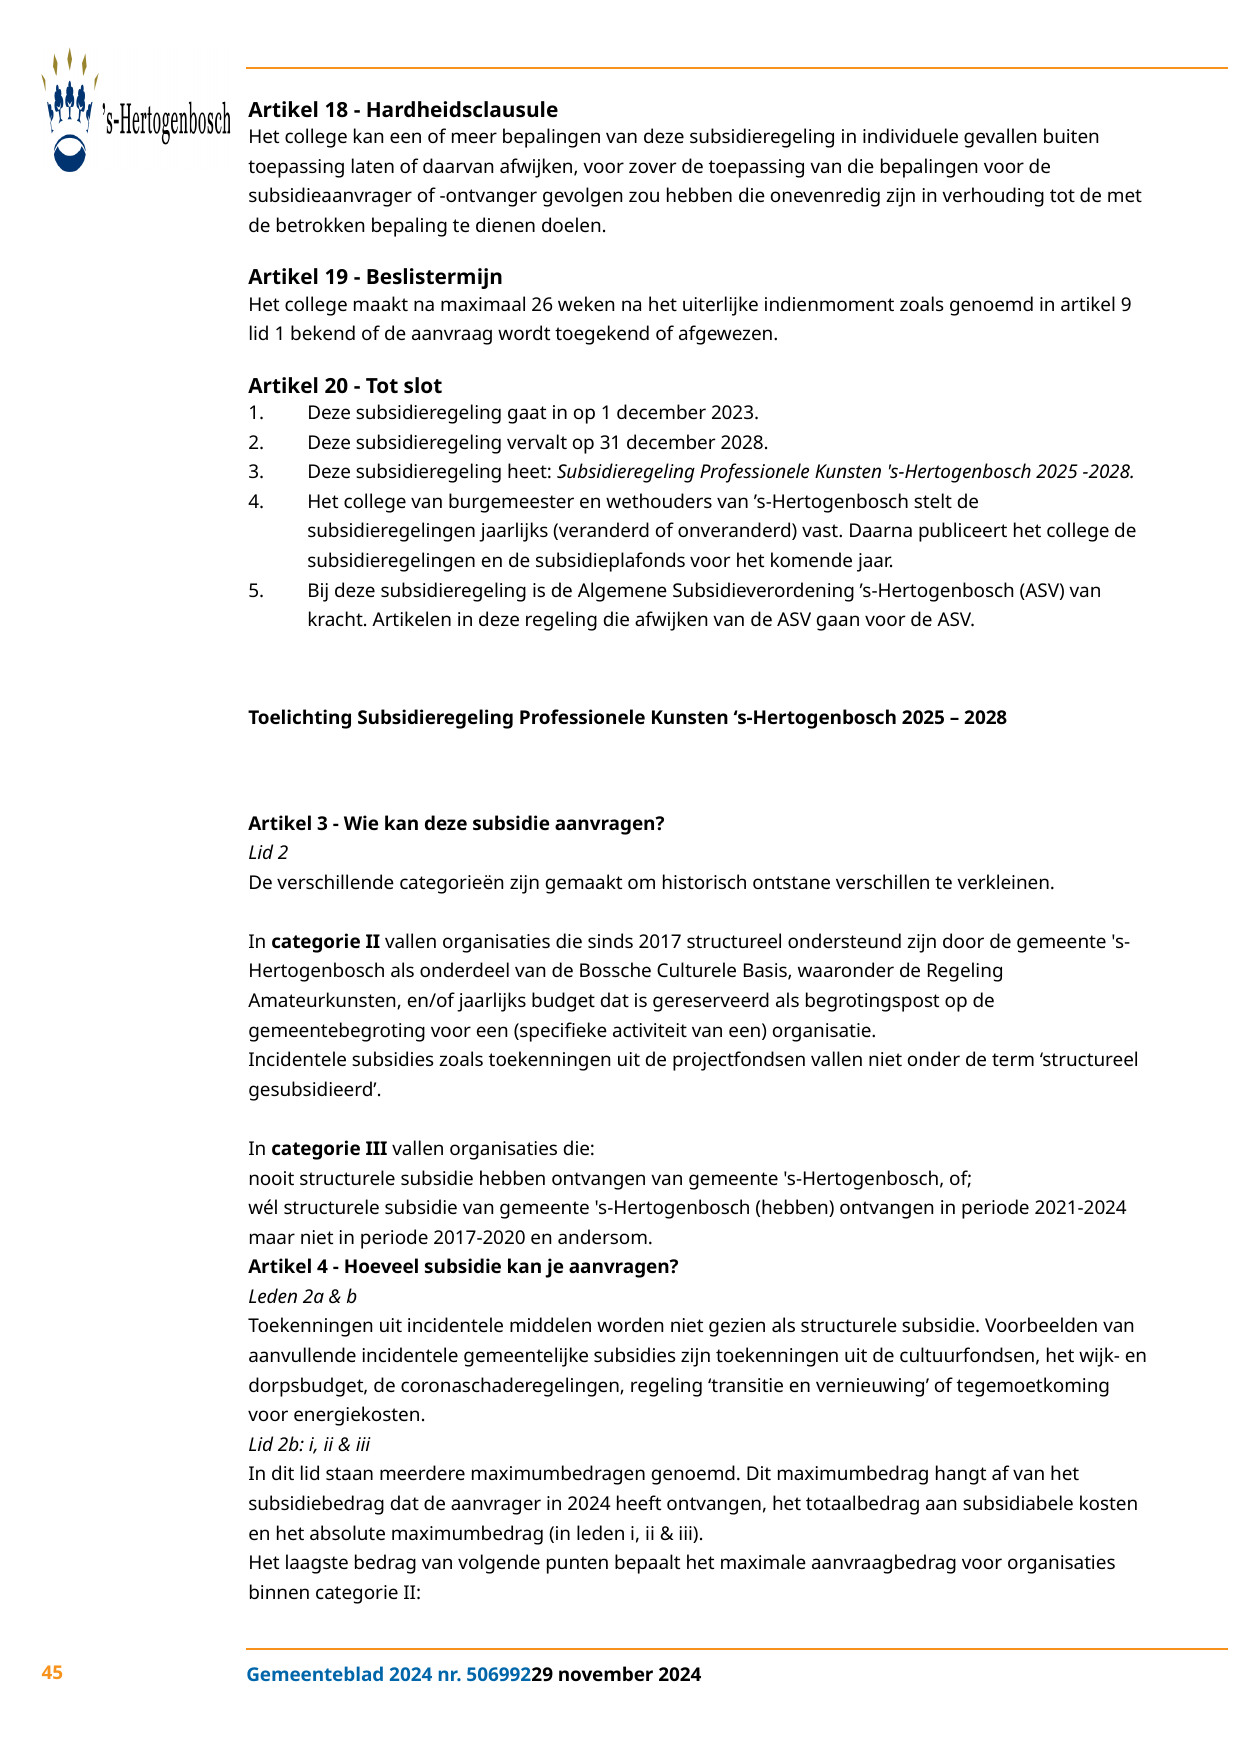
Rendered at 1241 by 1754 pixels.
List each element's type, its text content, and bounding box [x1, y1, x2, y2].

text Het laagste bedrag van volgende punten bepaalt het maximale aanvraagbedrag voor organisaties binnen categorie II: [248, 1549, 1152, 1604]
text Artikel 4 - Hoeveel subsidie kan je aanvragen? [248, 1253, 1152, 1279]
text In categorie II vallen organisaties die sinds 2017 structureel ondersteund zijn door de gemeente 's-Hertogenbosch als onderdeel van de Bossche Culturele Basis, waaronder de Regeling Amateurkunsten, en/of jaarlijks budget dat is gereserveerd als begrotingspost op de gemeentebegroting voor een (specifieke activiteit van een) organisatie. [248, 928, 1152, 1042]
text Lid 2 [248, 839, 1152, 865]
text nooit structurele subsidie hebben ontvangen van gemeente 's-Hertogenbosch, of; [248, 1165, 1152, 1190]
text Leden 2a & b [248, 1283, 1152, 1309]
text In categorie III vallen organisaties die: [248, 1135, 1152, 1161]
text Toelichting Subsidieregeling Professionele Kunsten ‘s-Hertogenbosch 2025 – 2028 [248, 702, 1152, 731]
list Deze subsidieregeling gaat in op 1 december 2023. [248, 399, 1152, 425]
list Bij deze subsidieregeling is de Algemene Subsidieverordening ’s-Hertogenbosch (ASV) van kracht. Artikelen in deze regeling die afwijken van de ASV gaan voor de ASV. [248, 577, 1152, 632]
text Artikel 19 - Beslistermijn [248, 262, 1152, 291]
text wél structurele subsidie van gemeente 's-Hertogenbosch (hebben) ontvangen in periode 2021-2024 maar niet in periode 2017-2020 en andersom. [248, 1194, 1152, 1249]
text Het college maakt na maximaal 26 weken na het uiterlijke indienmoment zoals genoemd in artikel 9 lid 1 bekend of de aanvraag wordt toegekend of afgewezen. [248, 291, 1152, 346]
text Het college kan een of meer bepalingen van deze subsidieregeling in individuele gevallen buiten toepassing laten of daarvan afwijken, voor zover de toepassing van die bepalingen voor de subsidieaanvrager of -ontvanger gevolgen zou hebben die onevenredig zijn in verhouding tot de met de betrokken bepaling te dienen doelen. [248, 123, 1152, 238]
text Artikel 3 - Wie kan deze subsidie aanvragen? [248, 810, 1152, 835]
list Deze subsidieregeling heet: Subsidieregeling Professionele Kunsten 's-Hertogenbosch 2025 -2028. [248, 458, 1152, 484]
text Artikel 20 - Tot slot [248, 371, 1152, 399]
text Incidentele subsidies zoals toekenningen uit de projectfondsen vallen niet onder de term ‘structureel gesubsidieerd’. [248, 1046, 1152, 1102]
text Lid 2b: i, ii & iii [248, 1431, 1152, 1457]
text Toekenningen uit incidentele middelen worden niet gezien als structurele subsidie. Voorbeelden van aanvullende incidentele gemeentelijke subsidies zijn toekenningen uit de cultuurfondsen, het wijk- en dorpsbudget, de coronaschaderegelingen, regeling ‘transitie en vernieuwing’ of tegemoetkoming voor energiekosten. [248, 1313, 1152, 1427]
text In dit lid staan meerdere maximumbedragen genoemd. Dit maximumbedrag hangt af van het subsidiebedrag dat de aanvrager in 2024 heeft ontvangen, het totaalbedrag aan subsidiabele kosten en het absolute maximumbedrag (in leden i, ii & iii). [248, 1461, 1152, 1545]
list Deze subsidieregeling vervalt op 31 december 2028. [248, 429, 1152, 454]
text Artikel 18 - Hardheidsclausule [248, 95, 1152, 123]
list Het college van burgemeester en wethouders van ’s-Hertogenbosch stelt de subsidieregelingen jaarlijks (veranderd of onveranderd) vast. Daarna publiceert het college de subsidieregelingen en de subsidieplafonds voor het komende jaar. [248, 488, 1152, 573]
text De verschillende categorieën zijn gemaakt om historisch ontstane verschillen te verkleinen. [248, 869, 1152, 894]
picture [41, 47, 231, 172]
